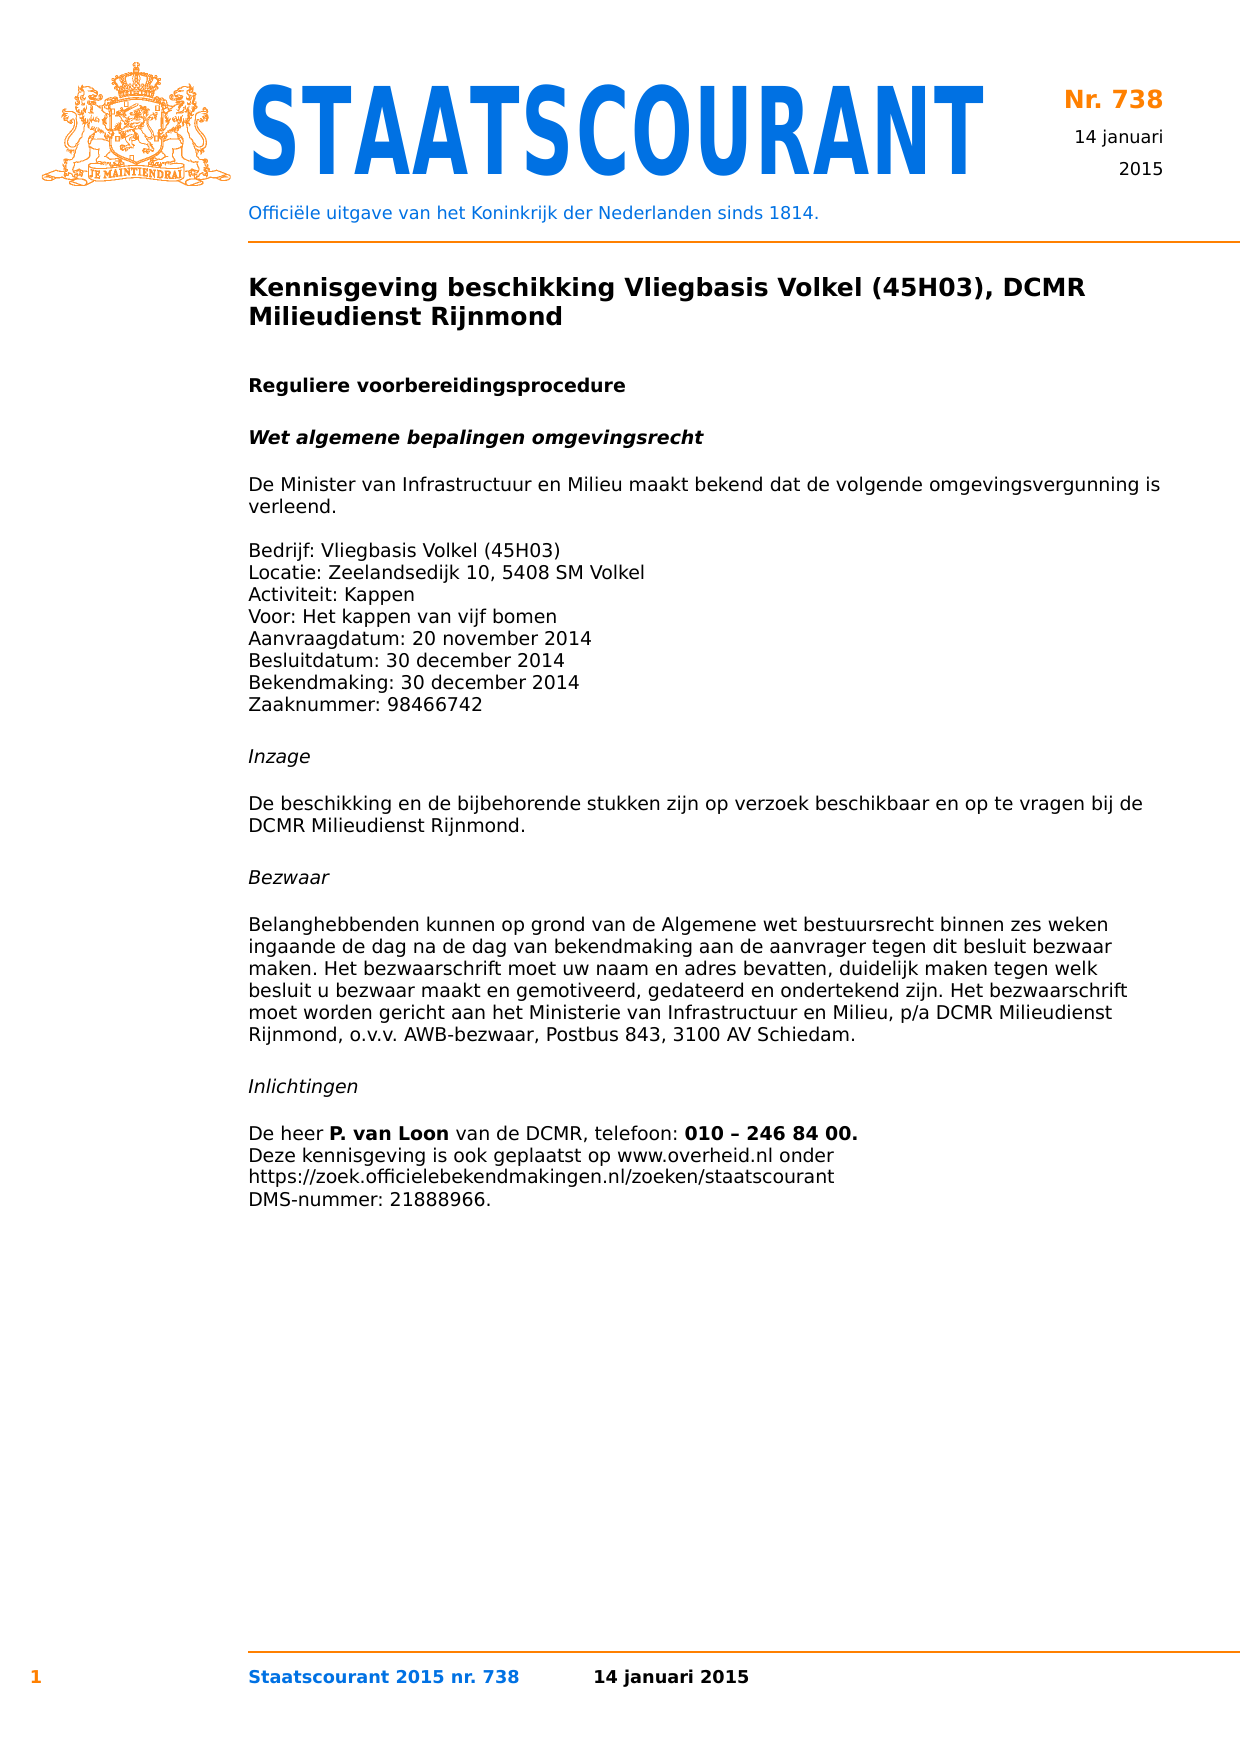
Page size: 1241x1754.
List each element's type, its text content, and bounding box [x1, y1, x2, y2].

text Aanvraagdatum: 20 november 2014 [248, 628, 1163, 650]
table_cell 2015 [998, 153, 1240, 203]
text De heer P. van Loon van de DCMR, telefoon: 010 – 246 84 00. [248, 1122, 1163, 1144]
text Bekendmaking: 30 december 2014 [248, 672, 1163, 694]
subtitle Reguliere voorbereidingsprocedure [248, 375, 1163, 397]
text Locatie: Zeelandsedijk 10, 5408 SM Volkel [248, 562, 1163, 584]
picture [41, 62, 231, 186]
text Zaaknummer: 98466742 [248, 694, 1163, 716]
subtitle Kennisgeving beschikking Vliegbasis Volkel (45H03), DCMR Milieudienst Rijnmond [248, 273, 1163, 331]
text Deze kennisgeving is ook geplaatst op www.overheid.nl onder https://zoek.officielebekendmakingen.nl/zoeken/staatscourant [248, 1144, 1163, 1188]
subtitle Inlichtingen [248, 1076, 1163, 1097]
table_cell 14 januari [998, 121, 1240, 153]
subtitle Inzage [248, 746, 1163, 768]
table_header STAATSCOURANT [248, 62, 998, 203]
text Besluitdatum: 30 december 2014 [248, 650, 1163, 672]
table_header [25, 62, 248, 241]
table_header Nr. 738 [998, 62, 1240, 121]
subtitle Wet algemene bepalingen omgevingsrecht [248, 427, 1163, 449]
text Belanghebbenden kunnen op grond van de Algemene wet bestuursrecht binnen zes weken ingaande de dag na de dag van bekendmaking aan de aanvrager tegen dit besluit bezwaar maken. Het bezwaarschrift moet uw naam en adres bevatten, duidelijk maken tegen welk besluit u bezwaar maakt en gemotiveerd, gedateerd en ondertekend zijn. Het bezwaarschrift moet worden gericht aan het Ministerie van Infrastructuur en Milieu, p/a DCMR Milieudienst Rijnmond, o.v.v. AWB-bezwaar, Postbus 843, 3100 AV Schiedam. [248, 914, 1163, 1046]
text De Minister van Infrastructuur en Milieu maakt bekend dat de volgende omgevingsvergunning is verleend. [248, 474, 1163, 518]
text Activiteit: Kappen [248, 584, 1163, 606]
subtitle Bezwaar [248, 867, 1163, 889]
text Bedrijf: Vliegbasis Volkel (45H03) [248, 540, 1163, 562]
text Voor: Het kappen van vijf bomen [248, 606, 1163, 628]
text De beschikking en de bijbehorende stukken zijn op verzoek beschikbaar en op te vragen bij de DCMR Milieudienst Rijnmond. [248, 793, 1163, 837]
table_cell Officiële uitgave van het Koninkrijk der Nederlanden sinds 1814. [248, 203, 1240, 241]
text DMS-nummer: 21888966. [248, 1188, 1163, 1210]
